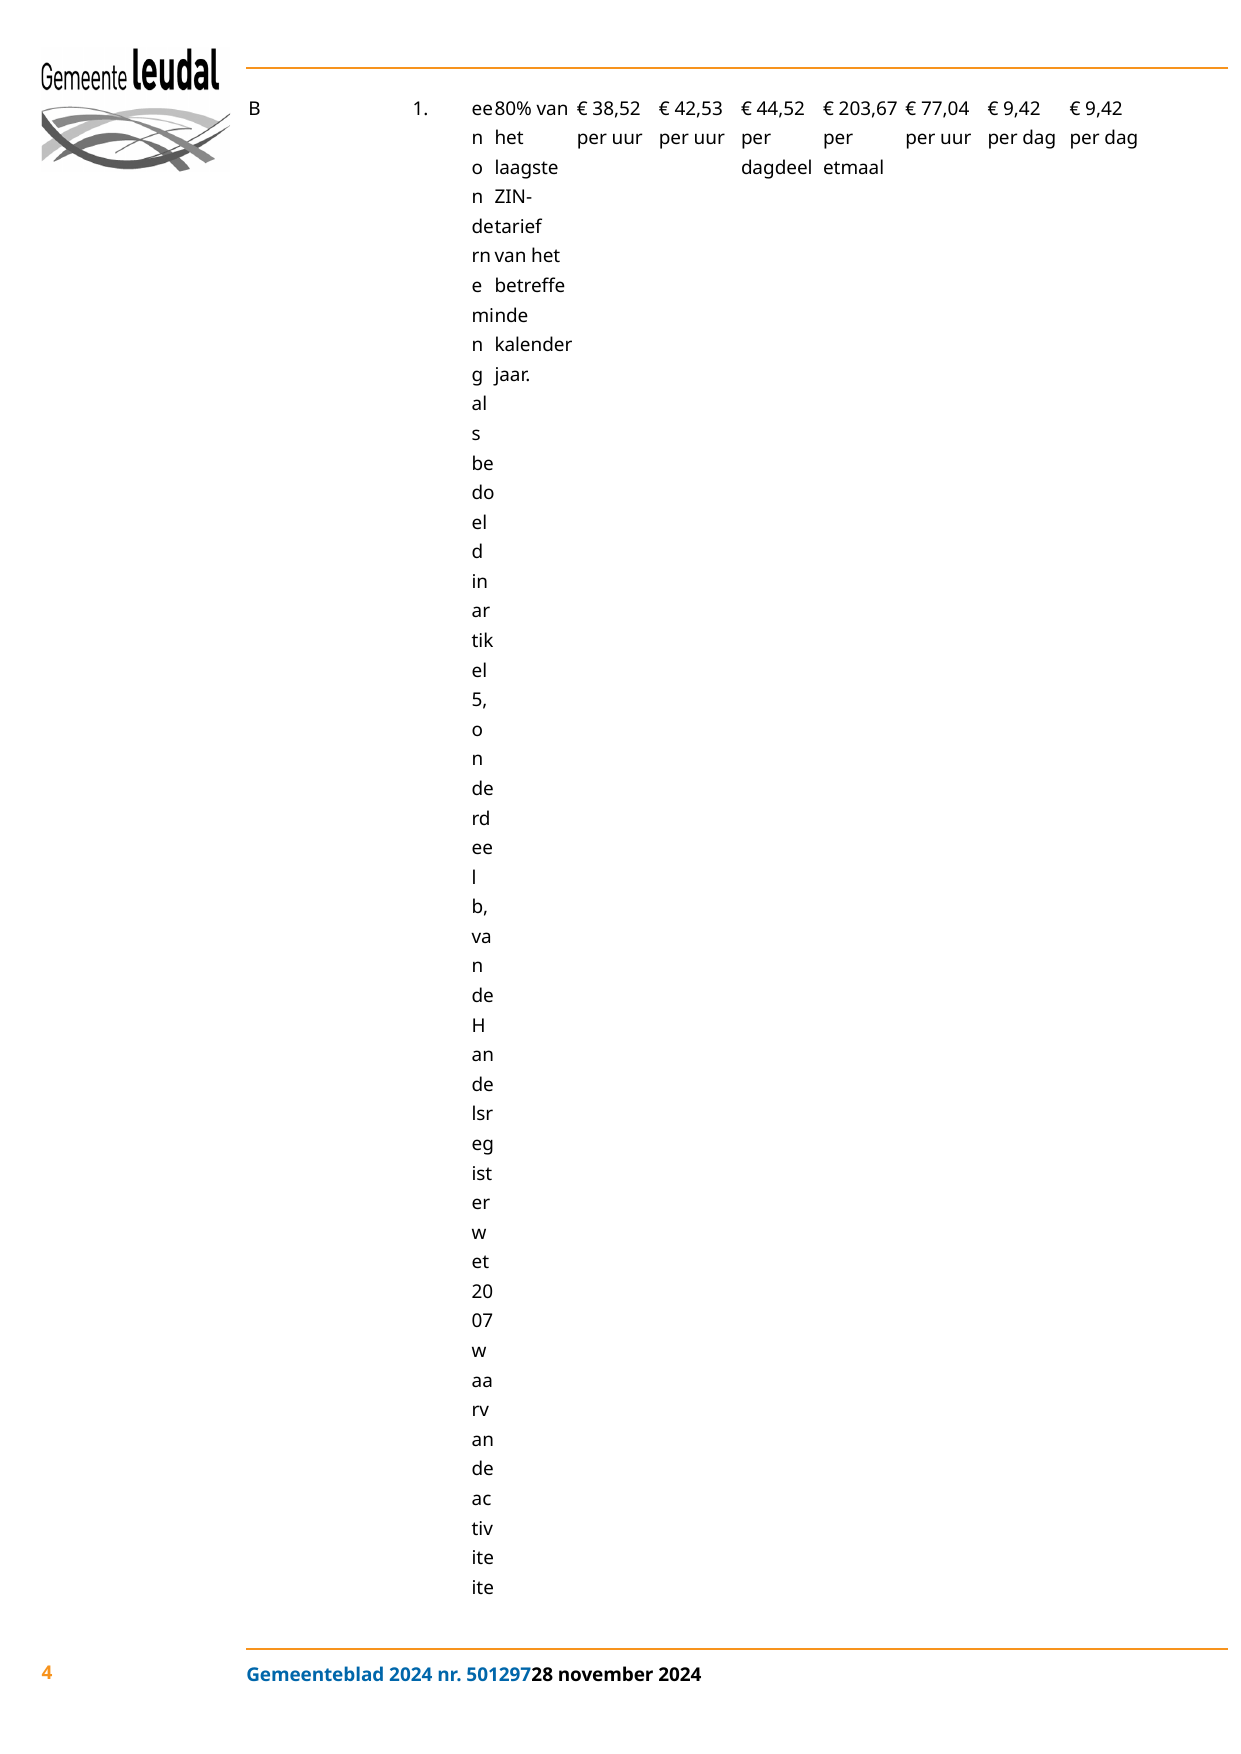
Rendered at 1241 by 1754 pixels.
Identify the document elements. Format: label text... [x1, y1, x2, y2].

table_cell € 203,67 per etmaal [823, 95, 905, 1600]
table_cell € 9,42 per dag [1069, 95, 1152, 1600]
table_cell € 44,52 per dagdeel [741, 95, 823, 1600]
table_cell € 77,04 per uur [905, 95, 987, 1600]
table_cell B [248, 95, 330, 1600]
table_cell [330, 95, 412, 1600]
table_cell € 42,53 per uur [659, 95, 741, 1600]
picture [41, 47, 231, 172]
table_cell 80% van het laagste ZIN-tarief van het betreffende kalenderjaar. [494, 95, 577, 1600]
table_cell € 38,52 per uur [577, 95, 659, 1600]
table_cell een onderneming als bedoeld in artikel 5, onderdeel b, van de Handelsregisterwet 2007 waarvan de activiteite [412, 95, 494, 1600]
table_cell € 9,42 per dag [987, 95, 1069, 1600]
